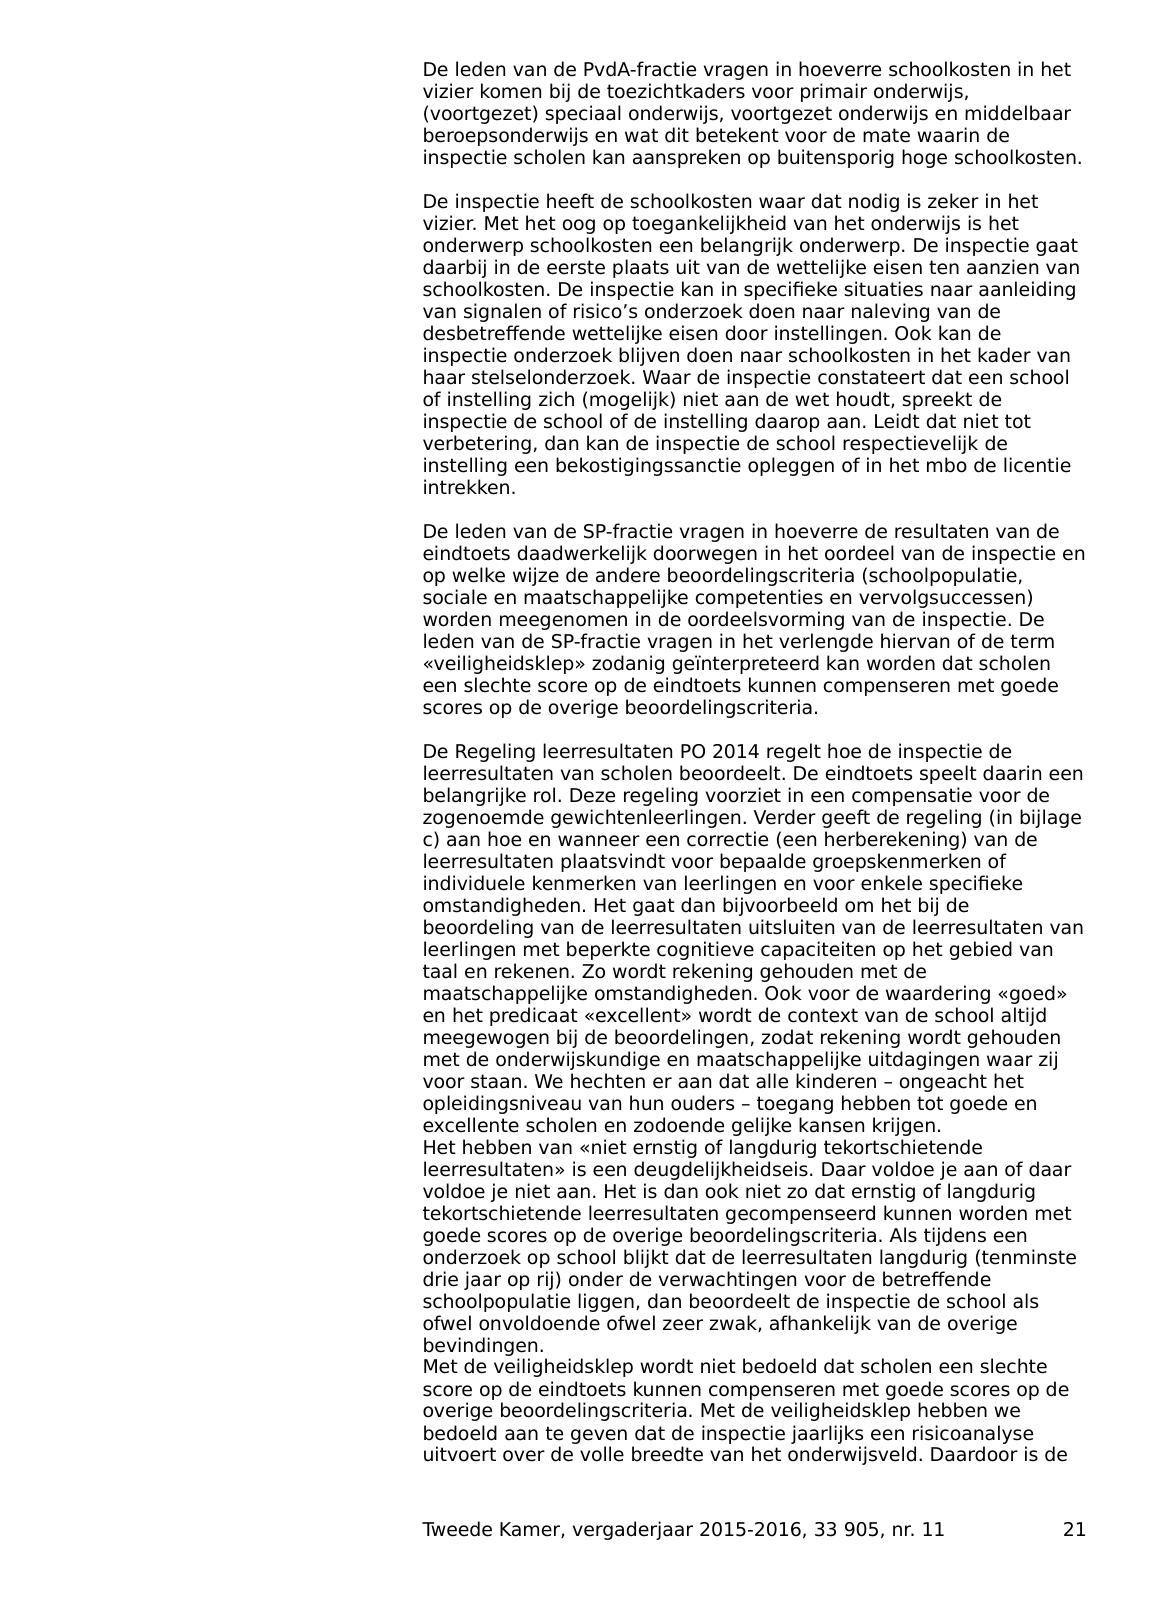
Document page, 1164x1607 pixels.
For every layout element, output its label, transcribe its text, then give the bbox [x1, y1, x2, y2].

text Het hebben van «niet ernstig of langdurig tekortschietende leerresultaten» is een deugdelijkheidseis. Daar voldoe je aan of daar voldoe je niet aan. Het is dan ook niet zo dat ernstig of langdurig tekortschietende leerresultaten gecompenseerd kunnen worden met goede scores op de overige beoordelingscriteria. Als tijdens een onderzoek op school blijkt dat de leerresultaten langdurig (tenminste drie jaar op rij) onder de verwachtingen voor de betreffende schoolpopulatie liggen, dan beoordeelt de inspectie de school als ofwel onvoldoende ofwel zeer zwak, afhankelijk van de overige bevindingen. [422, 1137, 1087, 1356]
text De inspectie heeft de schoolkosten waar dat nodig is zeker in het vizier. Met het oog op toegankelijkheid van het onderwijs is het onderwerp schoolkosten een belangrijk onderwerp. De inspectie gaat daarbij in de eerste plaats uit van de wettelijke eisen ten aanzien van schoolkosten. De inspectie kan in specifieke situaties naar aanleiding van signalen of risico’s onderzoek doen naar naleving van de desbetreffende wettelijke eisen door instellingen. Ook kan de inspectie onderzoek blijven doen naar schoolkosten in het kader van haar stelselonderzoek. Waar de inspectie constateert dat een school of instelling zich (mogelijk) niet aan de wet houdt, spreekt de inspectie de school of de instelling daarop aan. Leidt dat niet tot verbetering, dan kan de inspectie de school respectievelijk de instelling een bekostigingssanctie opleggen of in het mbo de licentie intrekken. [422, 191, 1087, 499]
text De leden van de SP-fractie vragen in hoeverre de resultaten van de eindtoets daadwerkelijk doorwegen in het oordeel van de inspectie en op welke wijze de andere beoordelingscriteria (schoolpopulatie, sociale en maatschappelijke competenties en vervolgsuccessen) worden meegenomen in de oordeelsvorming van de inspectie. De leden van de SP-fractie vragen in het verlengde hiervan of de term «veiligheidsklep» zodanig geïnterpreteerd kan worden dat scholen een slechte score op de eindtoets kunnen compenseren met goede scores op de overige beoordelingscriteria. [422, 521, 1087, 719]
text Met de veiligheidsklep wordt niet bedoeld dat scholen een slechte score op de eindtoets kunnen compenseren met goede scores op de overige beoordelingscriteria. Met de veiligheidsklep hebben we bedoeld aan te geven dat de inspectie jaarlijks een risicoanalyse uitvoert over de volle breedte van het onderwijsveld. Daardoor is de [422, 1356, 1087, 1466]
text De Regeling leerresultaten PO 2014 regelt hoe de inspectie de leerresultaten van scholen beoordeelt. De eindtoets speelt daarin een belangrijke rol. Deze regeling voorziet in een compensatie voor de zogenoemde gewichtenleerlingen. Verder geeft de regeling (in bijlage c) aan hoe en wanneer een correctie (een herberekening) van de leerresultaten plaatsvindt voor bepaalde groepskenmerken of individuele kenmerken van leerlingen en voor enkele specifieke omstandigheden. Het gaat dan bijvoorbeeld om het bij de beoordeling van de leerresultaten uitsluiten van de leerresultaten van leerlingen met beperkte cognitieve capaciteiten op het gebied van taal en rekenen. Zo wordt rekening gehouden met de maatschappelijke omstandigheden. Ook voor de waardering «goed» en het predicaat «excellent» wordt de context van de school altijd meegewogen bij de beoordelingen, zodat rekening wordt gehouden met de onderwijskundige en maatschappelijke uitdagingen waar zij voor staan. We hechten er aan dat alle kinderen – ongeacht het opleidingsniveau van hun ouders – toegang hebben tot goede en excellente scholen en zodoende gelijke kansen krijgen. [422, 741, 1087, 1137]
text De leden van de PvdA-fractie vragen in hoeverre schoolkosten in het vizier komen bij de toezichtkaders voor primair onderwijs, (voortgezet) speciaal onderwijs, voortgezet onderwijs en middelbaar beroepsonderwijs en wat dit betekent voor de mate waarin de inspectie scholen kan aanspreken op buitensporig hoge schoolkosten. [422, 59, 1087, 169]
